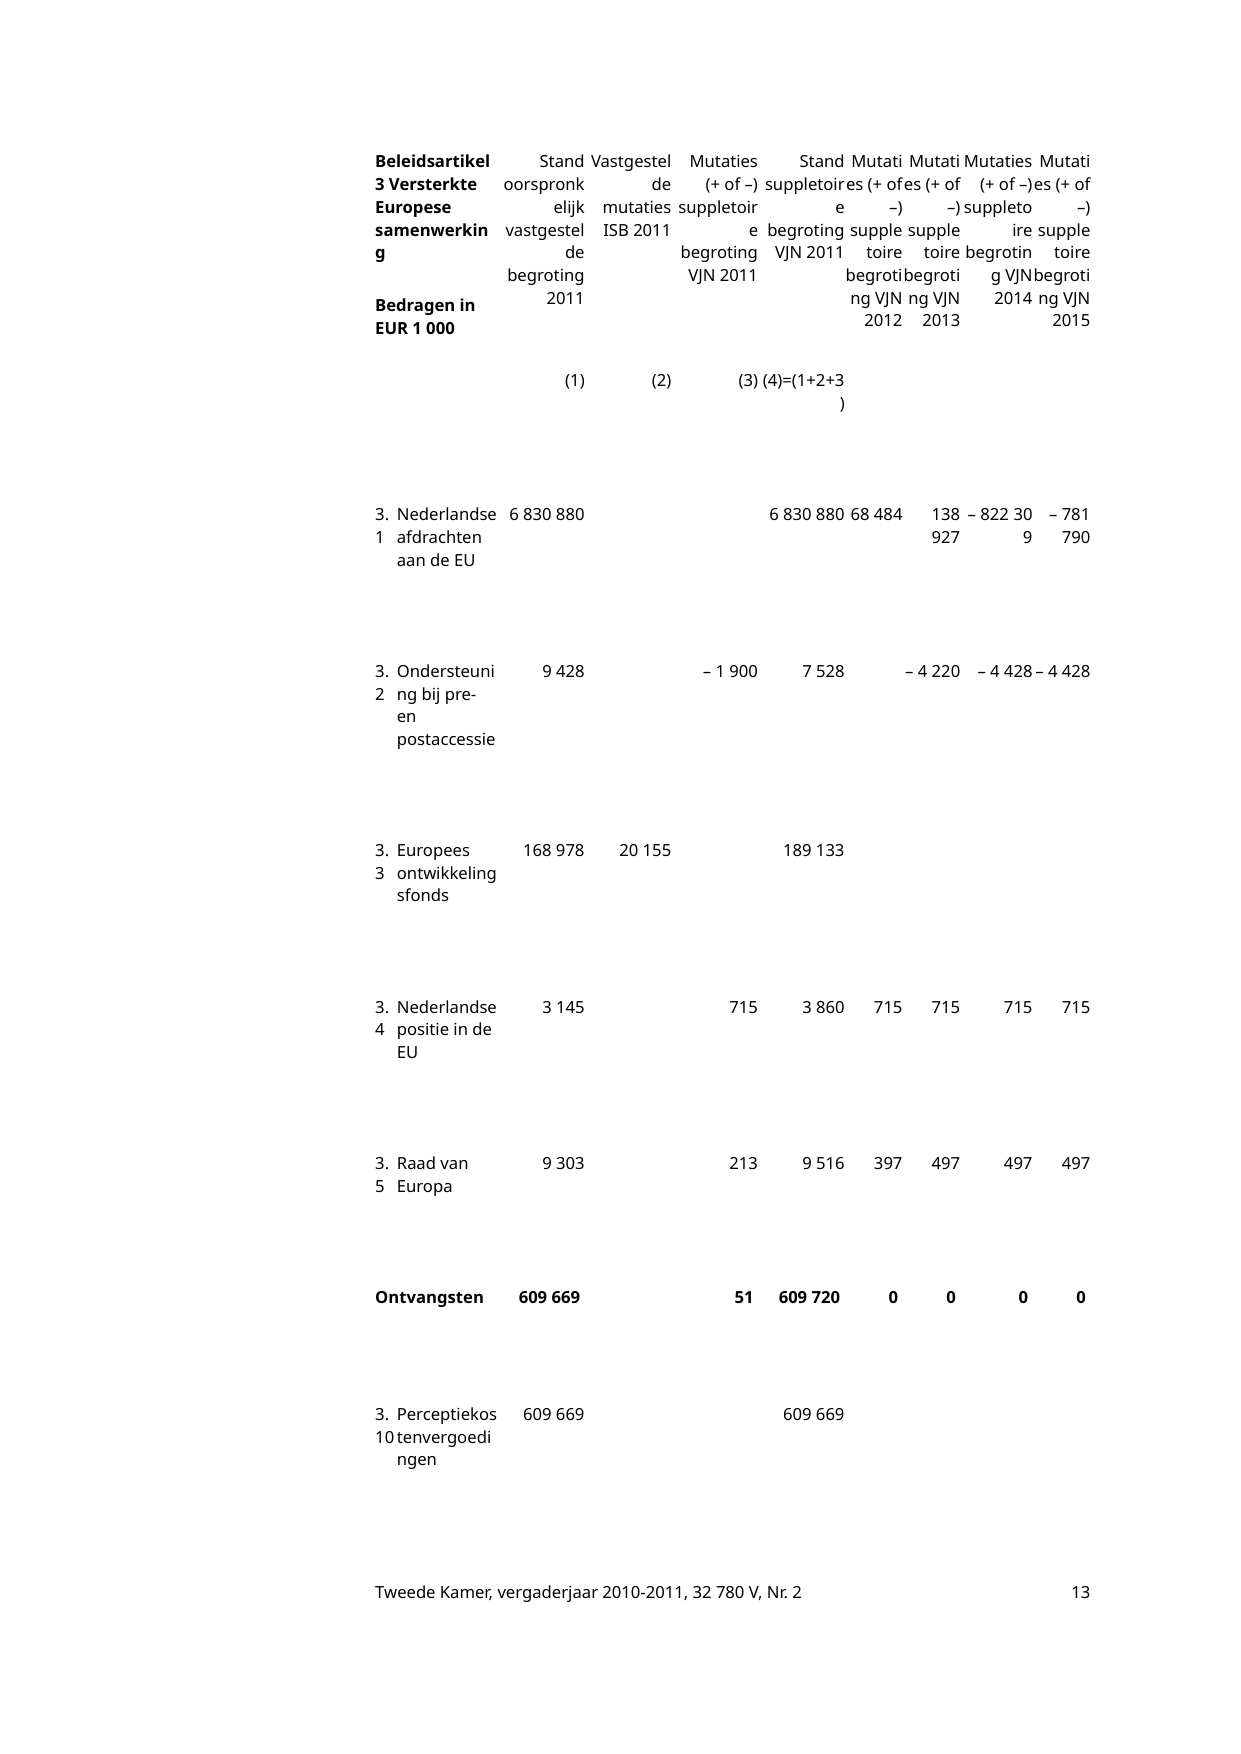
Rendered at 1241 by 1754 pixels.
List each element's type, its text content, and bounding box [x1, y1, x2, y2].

table_cell 497 [1032, 1152, 1090, 1227]
table_cell [375, 1093, 397, 1152]
table_cell 715 [844, 995, 902, 1093]
table_cell [584, 1403, 671, 1501]
table_cell [1032, 937, 1090, 995]
table_cell [397, 780, 498, 839]
table_cell [844, 659, 902, 780]
table_cell [584, 1152, 671, 1227]
table_cell [902, 444, 960, 503]
table_cell [584, 937, 671, 995]
table_cell [844, 1093, 902, 1152]
table_cell [844, 369, 902, 444]
table_cell [1032, 780, 1090, 839]
table_cell 3.1 [375, 503, 397, 601]
table_cell [844, 1227, 902, 1286]
table_cell [758, 444, 844, 503]
table_cell (2) [584, 369, 671, 444]
table_cell [584, 444, 671, 503]
table_cell [584, 1093, 671, 1152]
table_cell [960, 839, 1032, 937]
table_cell [758, 601, 844, 659]
table_cell [375, 780, 397, 839]
table_cell 68 484 [844, 503, 902, 601]
table_cell 397 [844, 1152, 902, 1227]
table_cell 0 [960, 1286, 1032, 1344]
table_cell [584, 780, 671, 839]
table_cell [397, 369, 498, 444]
table_cell [960, 780, 1032, 839]
table_cell [397, 601, 498, 659]
table_cell Nederlandse afdrachten aan de EU [397, 503, 498, 601]
table_cell – 781 790 [1032, 503, 1090, 601]
table_cell [498, 937, 584, 995]
table_cell 715 [960, 995, 1032, 1093]
table_cell 168 978 [498, 839, 584, 937]
table_cell Ontvangsten [375, 1286, 498, 1344]
table_cell [397, 937, 498, 995]
table_cell [671, 1403, 758, 1501]
table_cell [671, 503, 758, 601]
table_cell [844, 1403, 902, 1501]
table_cell 3.10 [375, 1403, 397, 1501]
table_header Stand oorspronkelijk vastgestelde begroting 2011 [498, 150, 584, 369]
table_cell [375, 444, 397, 503]
table_cell [960, 444, 1032, 503]
table_cell 609 720 [758, 1286, 844, 1344]
table_cell [671, 1227, 758, 1286]
table_cell Europees ontwikkelingsfonds [397, 839, 498, 937]
table_cell [498, 780, 584, 839]
table_header Stand suppletoire begroting VJN 2011 [758, 150, 844, 369]
table_cell [1032, 369, 1090, 444]
table_cell [584, 601, 671, 659]
table_cell [844, 780, 902, 839]
table_cell 715 [671, 995, 758, 1093]
table_cell [671, 780, 758, 839]
table_cell [671, 1093, 758, 1152]
table_cell [960, 1227, 1032, 1286]
table_cell [844, 444, 902, 503]
table_header Mutaties (+ of –) suppletoire begroting VJN 2013 [902, 150, 960, 369]
table_cell 715 [1032, 995, 1090, 1093]
table_cell [498, 1344, 584, 1402]
table_cell 51 [671, 1286, 758, 1344]
table_cell 9 516 [758, 1152, 844, 1227]
table_cell 138 927 [902, 503, 960, 601]
table_cell Perceptiekostenvergoedingen [397, 1403, 498, 1501]
table_header Mutaties (+ of –) suppletoire begroting VJN 2012 [844, 150, 902, 369]
table_cell [960, 601, 1032, 659]
table_cell 213 [671, 1152, 758, 1227]
table_cell [498, 601, 584, 659]
table_cell [584, 1227, 671, 1286]
table_cell [397, 1227, 498, 1286]
table_cell [902, 1093, 960, 1152]
table_cell [758, 1344, 844, 1402]
table_cell [844, 839, 902, 937]
table_cell 6 830 880 [758, 503, 844, 601]
table_cell [960, 1093, 1032, 1152]
table_cell (1) [498, 369, 584, 444]
table_cell 3 145 [498, 995, 584, 1093]
table_cell [758, 937, 844, 995]
table_cell 9 428 [498, 659, 584, 780]
table_cell [902, 780, 960, 839]
table_cell 715 [902, 995, 960, 1093]
table_cell 3.5 [375, 1152, 397, 1227]
table_cell [375, 369, 397, 444]
table_cell [498, 1227, 584, 1286]
table_cell [960, 1403, 1032, 1501]
table_cell 3.3 [375, 839, 397, 937]
table_cell [902, 601, 960, 659]
table_cell – 4 428 [1032, 659, 1090, 780]
table_cell [671, 1344, 758, 1402]
table_cell – 4 428 [960, 659, 1032, 780]
table_cell [758, 1227, 844, 1286]
table_cell [375, 1227, 397, 1286]
table_cell [584, 503, 671, 601]
table_cell 189 133 [758, 839, 844, 937]
table_cell 609 669 [498, 1286, 584, 1344]
table_cell Raad van Europa [397, 1152, 498, 1227]
table_cell (4)=(1+2+3) [758, 369, 844, 444]
table_cell 20 155 [584, 839, 671, 937]
table_cell [844, 1344, 902, 1402]
table_cell [498, 1093, 584, 1152]
table_cell [1032, 839, 1090, 937]
table_cell [960, 369, 1032, 444]
table_cell [1032, 444, 1090, 503]
table_cell [375, 937, 397, 995]
table_cell [584, 659, 671, 780]
table_cell [397, 1344, 498, 1402]
table_cell [671, 937, 758, 995]
table_cell [1032, 1227, 1090, 1286]
table_cell [397, 444, 498, 503]
table_cell [844, 937, 902, 995]
table_cell [902, 1344, 960, 1402]
table_cell [960, 937, 1032, 995]
table_cell [584, 1344, 671, 1402]
table_cell 609 669 [498, 1403, 584, 1501]
table_cell [902, 1227, 960, 1286]
table_cell 3 860 [758, 995, 844, 1093]
table_cell [584, 1286, 671, 1344]
table_header Beleidsartikel 3 Versterkte Europese samenwerking Bedragen in EUR 1 000 [375, 150, 498, 369]
table_cell [1032, 1093, 1090, 1152]
table_cell 609 669 [758, 1403, 844, 1501]
table_cell [758, 1093, 844, 1152]
table_cell Nederlandse positie in de EU [397, 995, 498, 1093]
table_cell [1032, 1344, 1090, 1402]
table_cell [902, 369, 960, 444]
table_cell 7 528 [758, 659, 844, 780]
table_cell [671, 601, 758, 659]
table_cell 6 830 880 [498, 503, 584, 601]
table_cell [375, 1344, 397, 1402]
table_cell (3) [671, 369, 758, 444]
table_header Mutaties (+ of –) suppletoire begroting VJN 2015 [1032, 150, 1090, 369]
table_header Mutaties (+ of –) suppletoire begroting VJN 2014 [960, 150, 1032, 369]
table_cell [1032, 1403, 1090, 1501]
table_cell [960, 1344, 1032, 1402]
table_cell 3.2 [375, 659, 397, 780]
table_cell [671, 444, 758, 503]
table_cell Ondersteuning bij pre- en postaccessie [397, 659, 498, 780]
table_cell – 822 309 [960, 503, 1032, 601]
table_cell [758, 780, 844, 839]
table_cell 9 303 [498, 1152, 584, 1227]
table_cell 3.4 [375, 995, 397, 1093]
table_cell 0 [844, 1286, 902, 1344]
table_cell [375, 601, 397, 659]
table_cell [584, 995, 671, 1093]
table_cell 0 [902, 1286, 960, 1344]
table_cell [902, 1403, 960, 1501]
table_cell – 1 900 [671, 659, 758, 780]
table_cell [902, 937, 960, 995]
table_cell [844, 601, 902, 659]
table_cell [498, 444, 584, 503]
table_cell [1032, 601, 1090, 659]
table_cell [397, 1093, 498, 1152]
table_cell – 4 220 [902, 659, 960, 780]
table_header Mutaties (+ of –) suppletoire begroting VJN 2011 [671, 150, 758, 369]
table_cell 0 [1032, 1286, 1090, 1344]
table_cell [902, 839, 960, 937]
table_cell 497 [960, 1152, 1032, 1227]
table_header Vastgestelde mutaties ISB 2011 [584, 150, 671, 369]
table_cell 497 [902, 1152, 960, 1227]
table_cell [671, 839, 758, 937]
